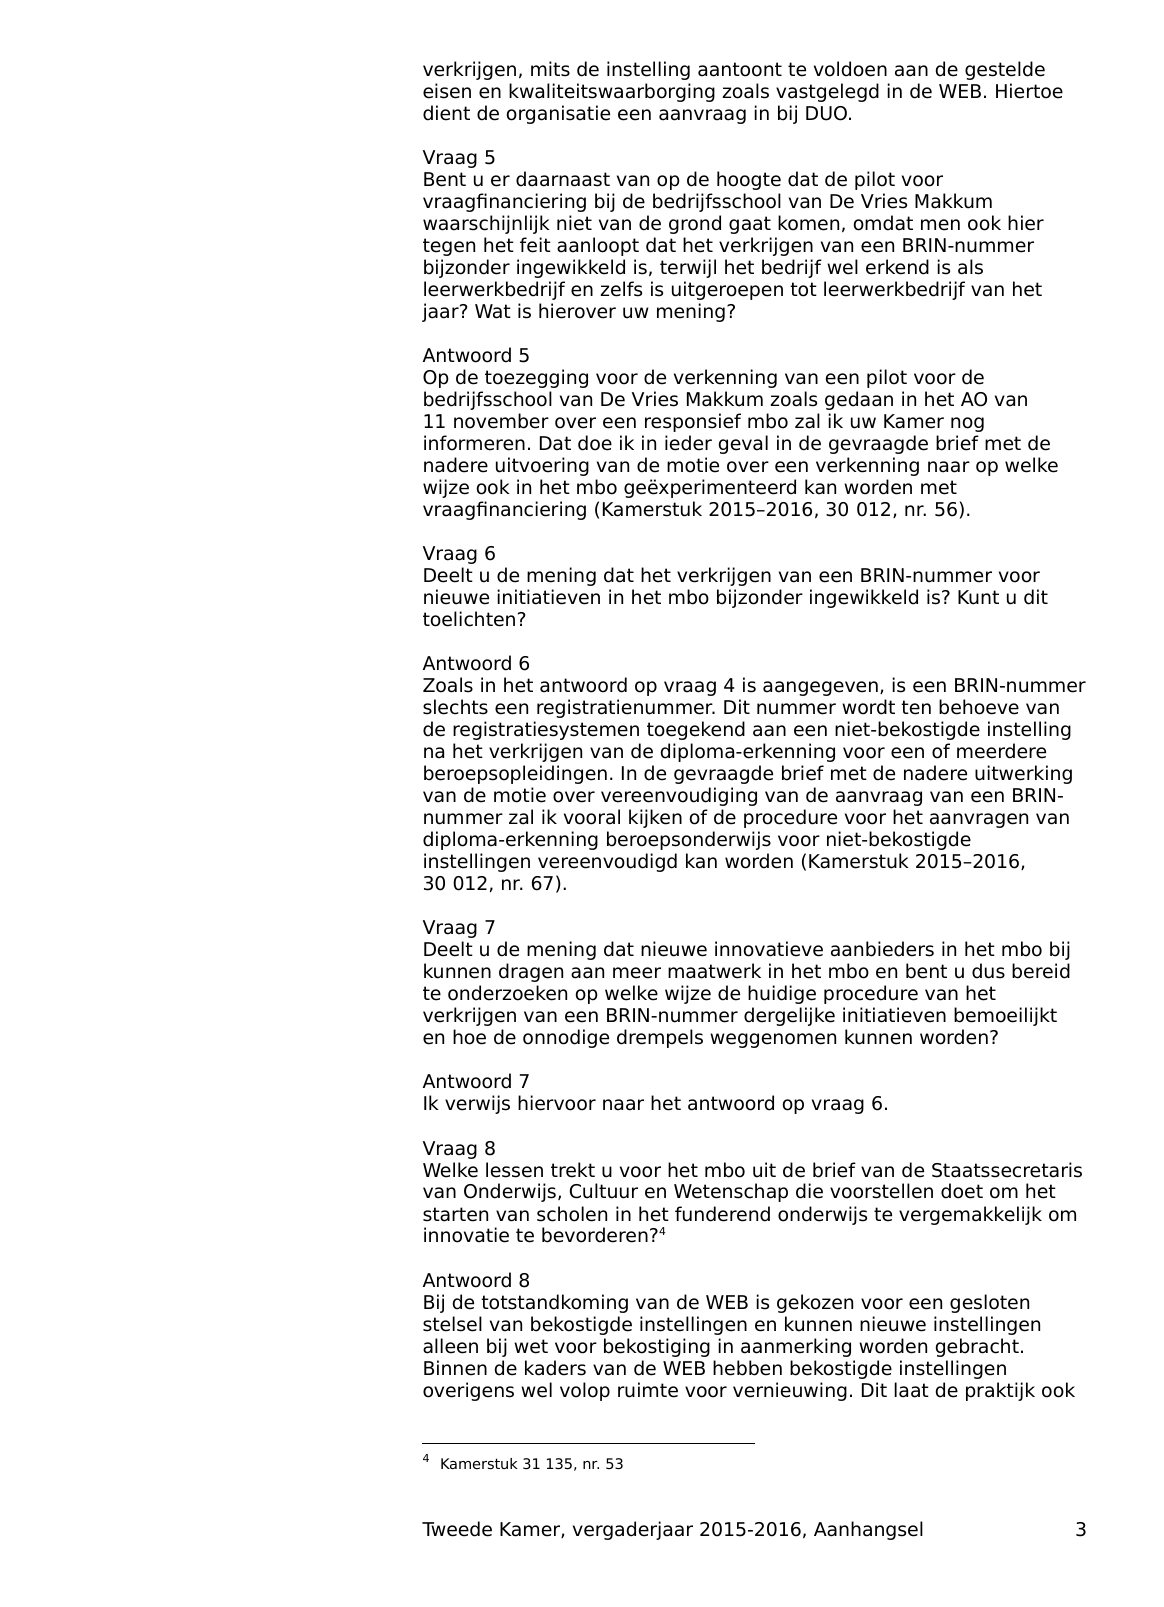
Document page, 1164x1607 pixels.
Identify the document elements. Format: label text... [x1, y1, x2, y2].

text Op de toezegging voor de verkenning van een pilot voor de bedrijfsschool van De Vries Makkum zoals gedaan in het AO van 11 november over een responsief mbo zal ik uw Kamer nog informeren. Dat doe ik in ieder geval in de gevraagde brief met de nadere uitvoering van de motie over een verkenning naar op welke wijze ook in het mbo geëxperimenteerd kan worden met vraagfinanciering (Kamerstuk 2015–2016, 30 012, nr. 56). [422, 367, 1087, 521]
text Vraag 8 [422, 1137, 1087, 1159]
text Vraag 7 [422, 917, 1087, 939]
text Kamerstuk 31 135, nr. 53 [422, 1452, 1087, 1474]
text Antwoord 5 [422, 345, 1087, 367]
text Bent u er daarnaast van op de hoogte dat de pilot voor vraagfinanciering bij de bedrijfsschool van De Vries Makkum waarschijnlijk niet van de grond gaat komen, omdat men ook hier tegen het feit aanloopt dat het verkrijgen van een BRIN-nummer bijzonder ingewikkeld is, terwijl het bedrijf wel erkend is als leerwerkbedrijf en zelfs is uitgeroepen tot leerwerkbedrijf van het jaar? Wat is hierover uw mening? [422, 169, 1087, 323]
text Welke lessen trekt u voor het mbo uit de brief van de Staatssecretaris van Onderwijs, Cultuur en Wetenschap die voorstellen doet om het starten van scholen in het funderend onderwijs te vergemakkelijk om innovatie te bevorderen? [422, 1159, 1087, 1247]
text Antwoord 6 [422, 653, 1087, 675]
text Bij de totstandkoming van de WEB is gekozen voor een gesloten stelsel van bekostigde instellingen en kunnen nieuwe instellingen alleen bij wet voor bekostiging in aanmerking worden gebracht. Binnen de kaders van de WEB hebben bekostigde instellingen overigens wel volop ruimte voor vernieuwing. Dit laat de praktijk ook [422, 1292, 1087, 1401]
text Deelt u de mening dat nieuwe innovatieve aanbieders in het mbo bij kunnen dragen aan meer maatwerk in het mbo en bent u dus bereid te onderzoeken op welke wijze de huidige procedure van het verkrijgen van een BRIN-nummer dergelijke initiatieven bemoeilijkt en hoe de onnodige drempels weggenomen kunnen worden? [422, 939, 1087, 1049]
text Deelt u de mening dat het verkrijgen van een BRIN-nummer voor nieuwe initiatieven in het mbo bijzonder ingewikkeld is? Kunt u dit toelichten? [422, 565, 1087, 631]
text Ik verwijs hiervoor naar het antwoord op vraag 6. [422, 1093, 1087, 1115]
text verkrijgen, mits de instelling aantoont te voldoen aan de gestelde eisen en kwaliteitswaarborging zoals vastgelegd in de WEB. Hiertoe dient de organisatie een aanvraag in bij DUO. [422, 59, 1087, 125]
text Zoals in het antwoord op vraag 4 is aangegeven, is een BRIN-nummer slechts een registratienummer. Dit nummer wordt ten behoeve van de registratiesystemen toegekend aan een niet-bekostigde instelling na het verkrijgen van de diploma-erkenning voor een of meerdere beroepsopleidingen. In de gevraagde brief met de nadere uitwerking van de motie over vereenvoudiging van de aanvraag van een BRIN-nummer zal ik vooral kijken of de procedure voor het aanvragen van diploma-erkenning beroepsonderwijs voor niet-bekostigde instellingen vereenvoudigd kan worden (Kamerstuk 2015–2016, 30 012, nr. 67). [422, 675, 1087, 895]
text Antwoord 7 [422, 1071, 1087, 1093]
text Vraag 5 [422, 147, 1087, 169]
text Vraag 6 [422, 543, 1087, 565]
text Antwoord 8 [422, 1269, 1087, 1292]
